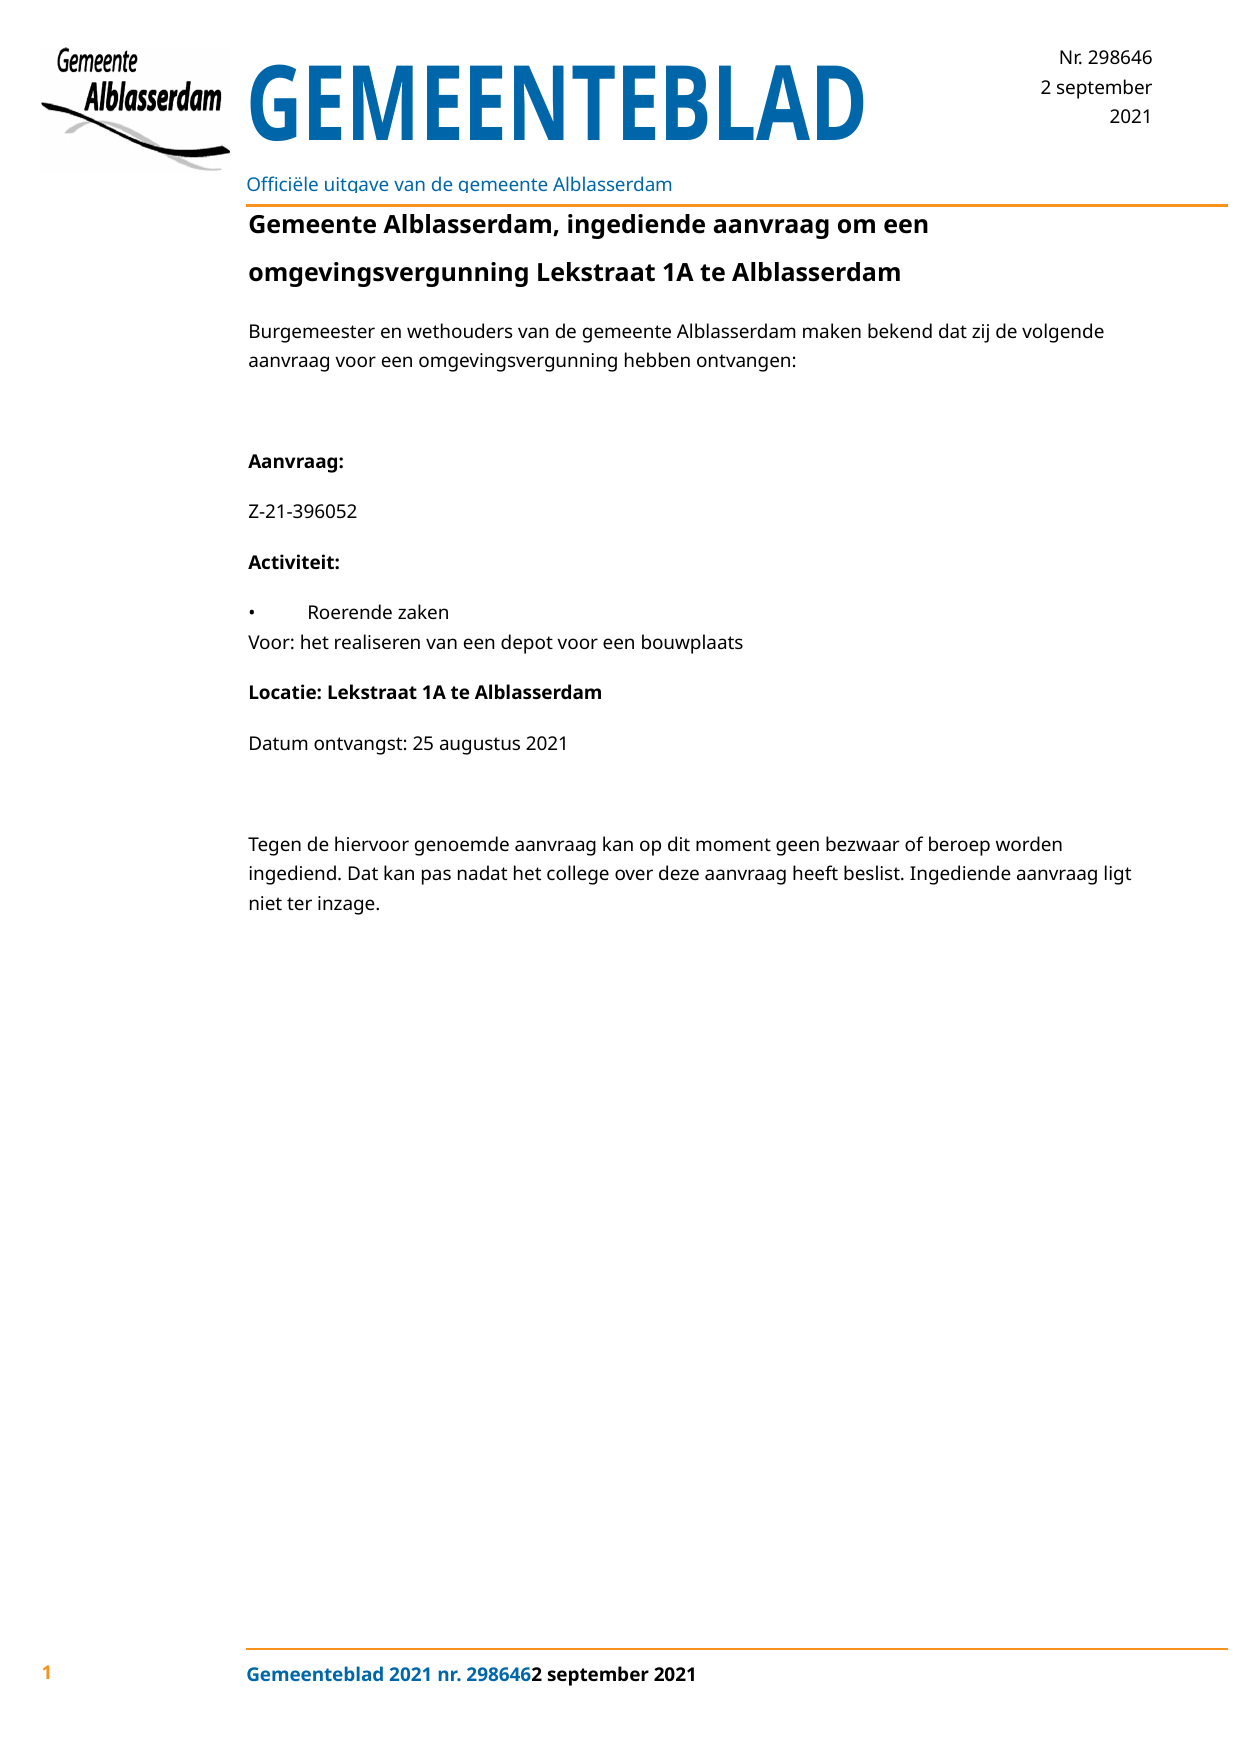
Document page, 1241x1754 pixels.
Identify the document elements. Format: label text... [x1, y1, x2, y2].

text Activiteit: [248, 549, 1152, 575]
text Locatie: Lekstraat 1A te Alblasserdam [248, 679, 1152, 705]
picture [41, 47, 231, 172]
text Voor: het realiseren van een depot voor een bouwplaats [248, 629, 1152, 655]
text Tegen de hiervoor genoemde aanvraag kan op dit moment geen bezwaar of beroep worden ingediend. Dat kan pas nadat het college over deze aanvraag heeft beslist. Ingediende aanvraag ligt niet ter inzage. [248, 831, 1152, 916]
text Z-21-396052 [248, 499, 1152, 524]
text Datum ontvangst: 25 augustus 2021 [248, 730, 1152, 756]
text Gemeente Alblasserdam, ingediende aanvraag om een omgevingsvergunning Lekstraat 1A te Alblasserdam [248, 207, 1152, 288]
text Aanvraag: [248, 448, 1152, 474]
list Roerende zaken [248, 599, 1152, 625]
text Burgemeester en wethouders van de gemeente Alblasserdam maken bekend dat zij de volgende aanvraag voor een omgevingsvergunning hebben ontvangen: [248, 318, 1152, 373]
